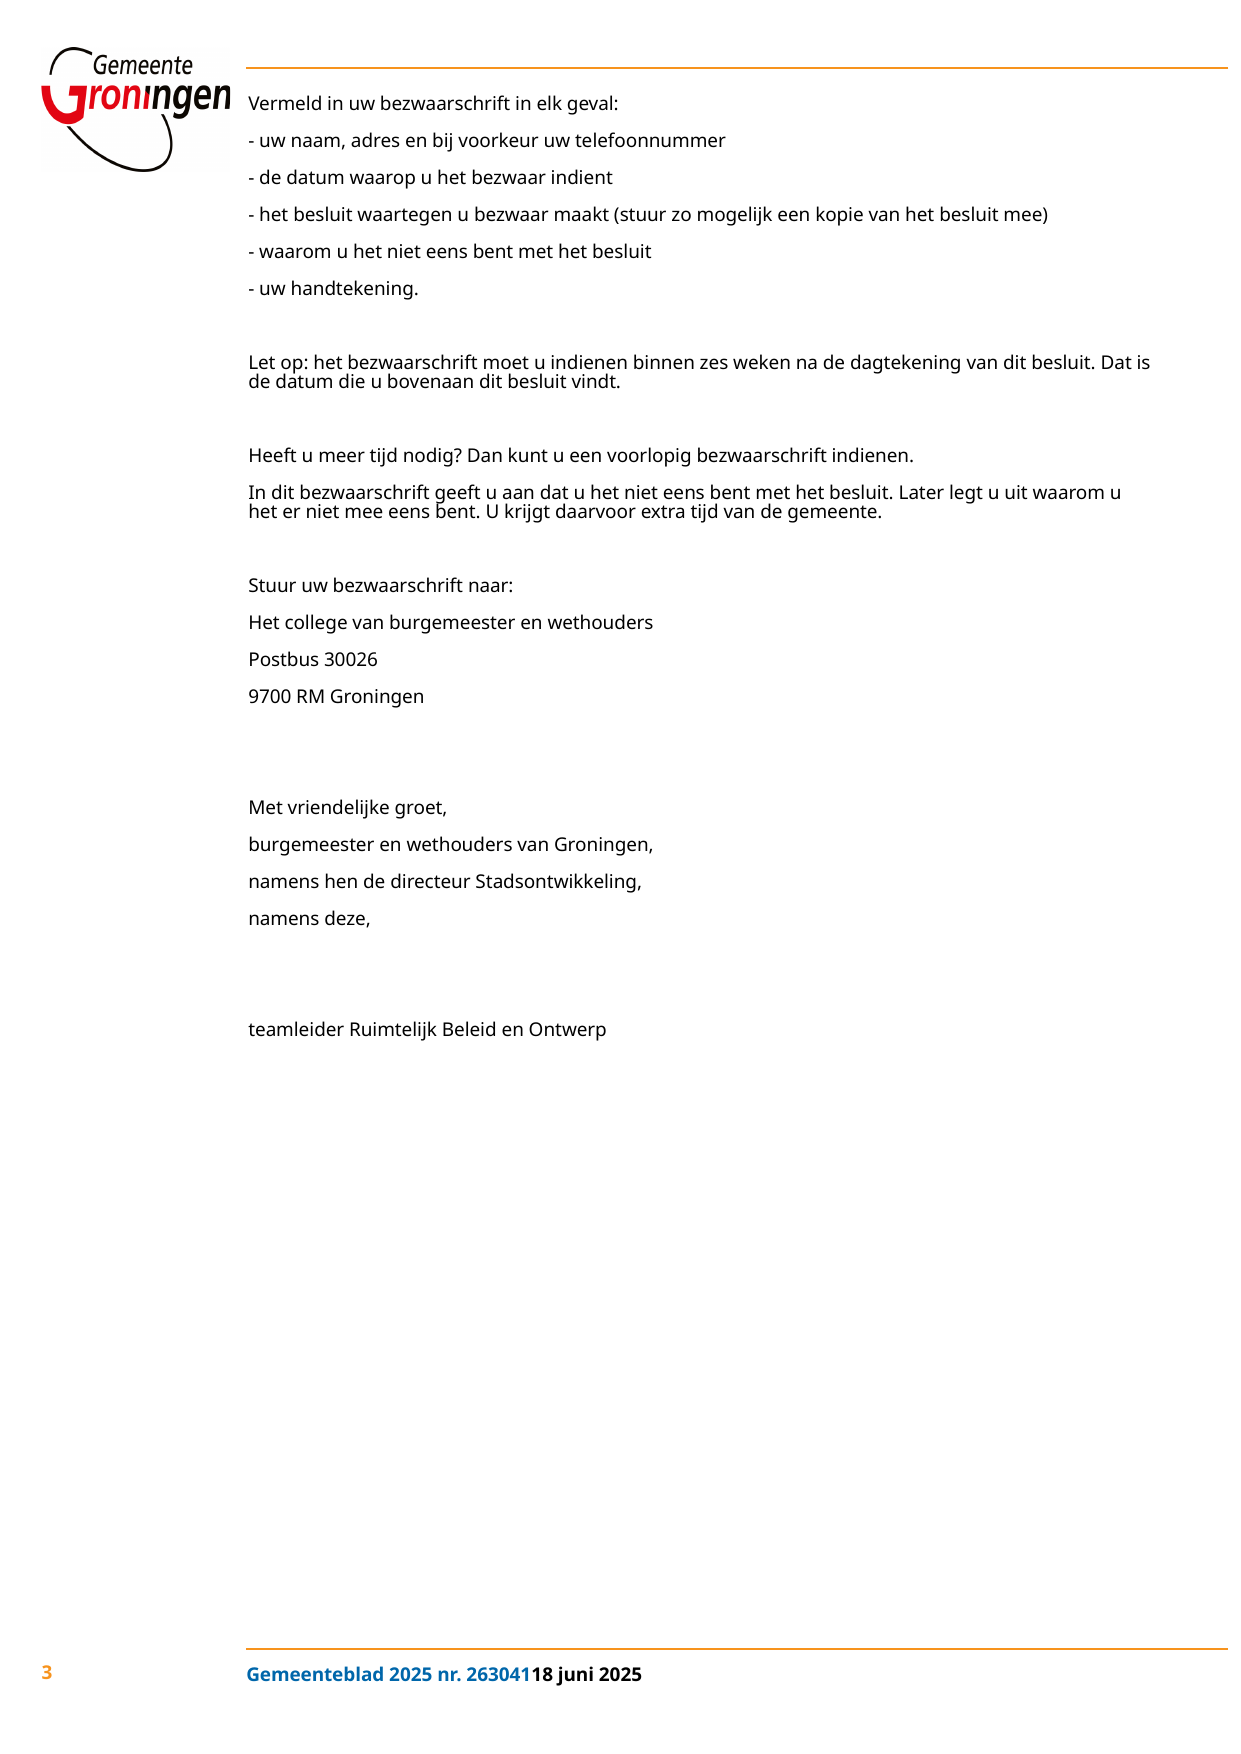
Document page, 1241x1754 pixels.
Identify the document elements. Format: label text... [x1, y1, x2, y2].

text burgemeester en wethouders van Groningen, [248, 836, 1152, 855]
text namens hen de directeur Stadsontwikkeling, [248, 873, 1152, 892]
text Stuur uw bezwaarschrift naar: [248, 577, 1152, 596]
text - het besluit waartegen u bezwaar maakt (stuur zo mogelijk een kopie van het besluit mee) [248, 206, 1152, 225]
text - uw naam, adres en bij voorkeur uw telefoonnummer [248, 132, 1152, 151]
text - uw handtekening. [248, 280, 1152, 299]
text Let op: het bezwaarschrift moet u indienen binnen zes weken na de dagtekening van dit besluit. Dat is de datum die u bovenaan dit besluit vindt. [248, 354, 1152, 392]
text Postbus 30026 [248, 651, 1152, 670]
text Het college van burgemeester en wethouders [248, 614, 1152, 633]
text Heeft u meer tijd nodig? Dan kunt u een voorlopig bezwaarschrift indienen. [248, 447, 1152, 466]
text In dit bezwaarschrift geeft u aan dat u het niet eens bent met het besluit. Later legt u uit waarom u het er niet mee eens bent. U krijgt daarvoor extra tijd van de gemeente. [248, 484, 1152, 522]
text 9700 RM Groningen [248, 688, 1152, 707]
text Vermeld in uw bezwaarschrift in elk geval: [248, 95, 1152, 114]
text - waarom u het niet eens bent met het besluit [248, 243, 1152, 262]
text - de datum waarop u het bezwaar indient [248, 169, 1152, 188]
text Met vriendelijke groet, [248, 799, 1152, 818]
text namens deze, [248, 910, 1152, 929]
picture [41, 47, 231, 172]
text teamleider Ruimtelijk Beleid en Ontwerp [248, 1021, 1152, 1040]
